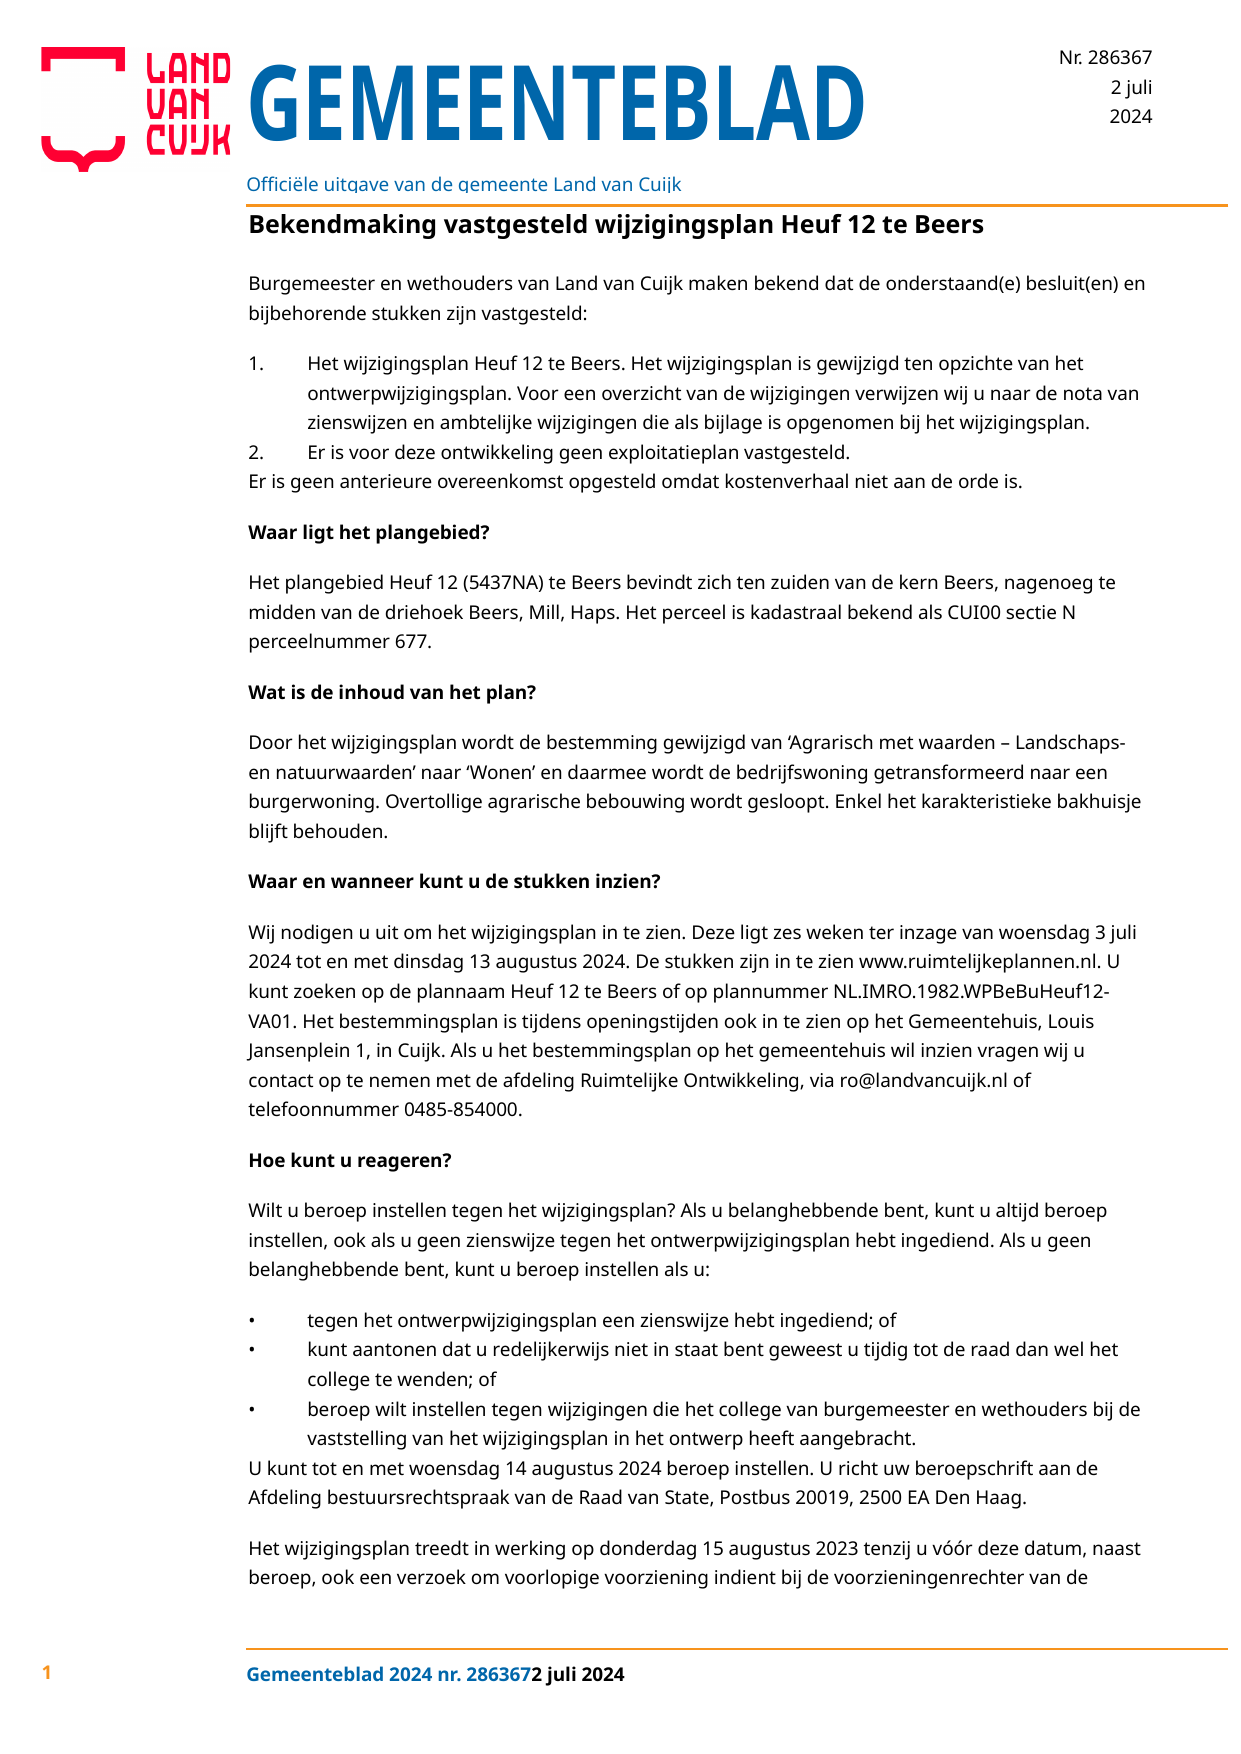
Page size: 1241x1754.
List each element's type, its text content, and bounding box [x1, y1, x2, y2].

list beroep wilt instellen tegen wijzigingen die het college van burgemeester en wethouders bij de vaststelling van het wijzigingsplan in het ontwerp heeft aangebracht. [248, 1396, 1152, 1451]
text Waar ligt het plangebied? [248, 519, 1152, 545]
text Waar en wanneer kunt u de stukken inzien? [248, 869, 1152, 894]
text Wilt u beroep instellen tegen het wijzigingsplan? Als u belanghebbende bent, kunt u altijd beroep instellen, ook als u geen zienswijze tegen het ontwerpwijzigingsplan hebt ingediend. Als u geen belanghebbende bent, kunt u beroep instellen als u: [248, 1197, 1152, 1282]
text Het wijzigingsplan treedt in werking op donderdag 15 augustus 2023 tenzij u vóór deze datum, naast beroep, ook een verzoek om voorlopige voorziening indient bij de voorzieningenrechter van de [248, 1535, 1152, 1590]
text Burgemeester en wethouders van Land van Cuijk maken bekend dat de onderstaand(e) besluit(en) en bijbehorende stukken zijn vastgesteld: [248, 270, 1152, 326]
list Het wijzigingsplan Heuf 12 te Beers. Het wijzigingsplan is gewijzigd ten opzichte van het ontwerpwijzigingsplan. Voor een overzicht van de wijzigingen verwijzen wij u naar de nota van zienswijzen en ambtelijke wijzigingen die als bijlage is opgenomen bij het wijzigingsplan. [248, 350, 1152, 435]
list kunt aantonen dat u redelijkerwijs niet in staat bent geweest u tijdig tot de raad dan wel het college te wenden; of [248, 1337, 1152, 1392]
text Wat is de inhoud van het plan? [248, 679, 1152, 705]
picture [41, 47, 231, 172]
text Bekendmaking vastgesteld wijzigingsplan Heuf 12 te Beers [248, 207, 1152, 241]
text Hoe kunt u reageren? [248, 1147, 1152, 1173]
text Wij nodigen u uit om het wijzigingsplan in te zien. Deze ligt zes weken ter inzage van woensdag 3 juli 2024 tot en met dinsdag 13 augustus 2024. De stukken zijn in te zien www.ruimtelijkeplannen.nl. U kunt zoeken op de plannaam Heuf 12 te Beers of op plannummer NL.IMRO.1982.WPBeBuHeuf12-VA01. Het bestemmingsplan is tijdens openingstijden ook in te zien op het Gemeentehuis, Louis Jansenplein 1, in Cuijk. Als u het bestemmingsplan op het gemeentehuis wil inzien vragen wij u contact op te nemen met de afdeling Ruimtelijke Ontwikkeling, via ro@landvancuijk.nl of telefoonnummer 0485-854000. [248, 919, 1152, 1122]
text Er is geen anterieure overeenkomst opgesteld omdat kostenverhaal niet aan de orde is. [248, 469, 1152, 494]
text Door het wijzigingsplan wordt de bestemming gewijzigd van ‘Agrarisch met waarden – Landschaps- en natuurwaarden’ naar ‘Wonen’ en daarmee wordt de bedrijfswoning getransformeerd naar een burgerwoning. Overtollige agrarische bebouwing wordt gesloopt. Enkel het karakteristieke bakhuisje blijft behouden. [248, 729, 1152, 844]
list Er is voor deze ontwikkeling geen exploitatieplan vastgesteld. [248, 439, 1152, 465]
text U kunt tot en met woensdag 14 augustus 2024 beroep instellen. U richt uw beroepschrift aan de Afdeling bestuursrechtspraak van de Raad van State, Postbus 20019, 2500 EA Den Haag. [248, 1455, 1152, 1510]
text Het plangebied Heuf 12 (5437NA) te Beers bevindt zich ten zuiden van de kern Beers, nagenoeg te midden van de driehoek Beers, Mill, Haps. Het perceel is kadastraal bekend als CUI00 sectie N perceelnummer 677. [248, 569, 1152, 654]
list tegen het ontwerpwijzigingsplan een zienswijze hebt ingediend; of [248, 1307, 1152, 1333]
